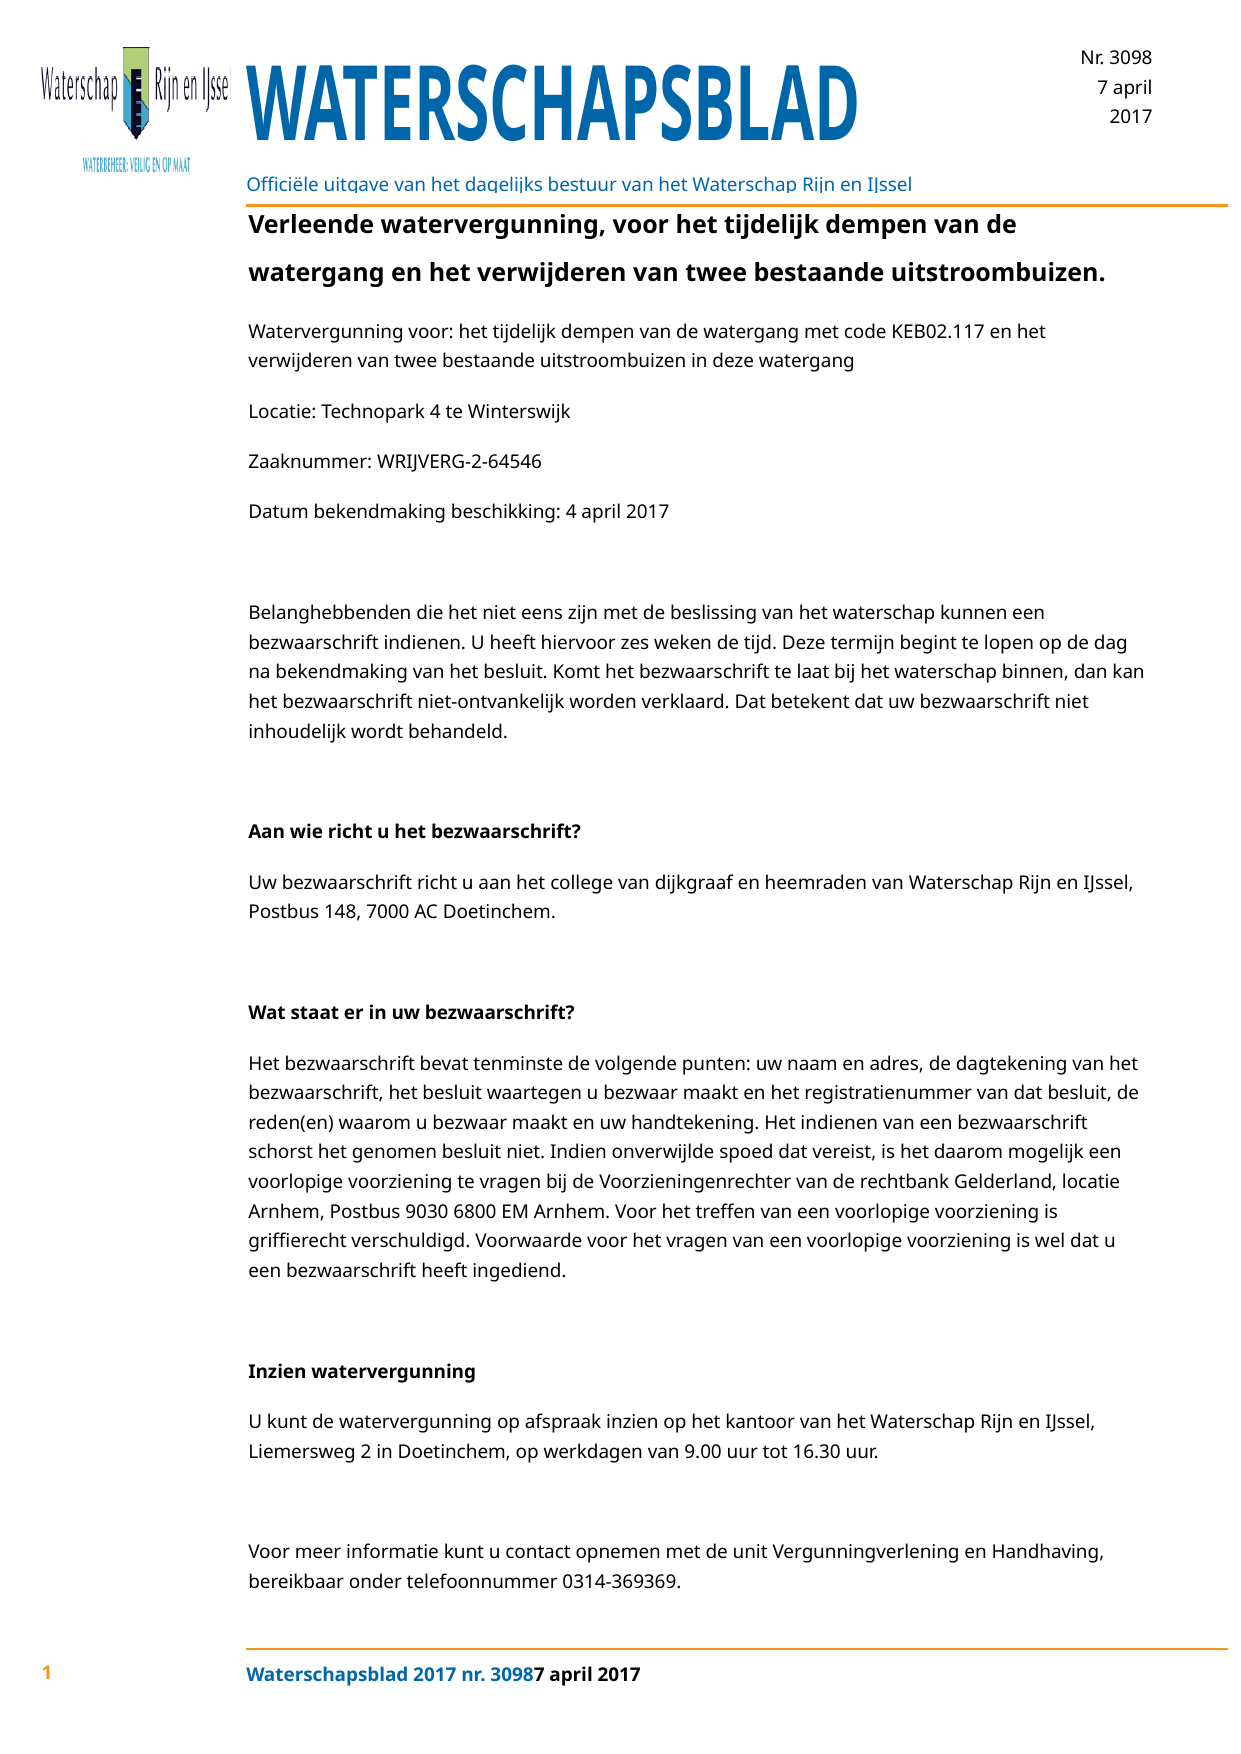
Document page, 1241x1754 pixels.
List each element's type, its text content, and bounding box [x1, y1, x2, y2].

picture [41, 47, 231, 172]
text Het bezwaarschrift bevat tenminste de volgende punten: uw naam en adres, de dagtekening van het bezwaarschrift, het besluit waartegen u bezwaar maakt en het registratienummer van dat besluit, de reden(en) waarom u bezwaar maakt en uw handtekening. Het indienen van een bezwaarschrift schorst het genomen besluit niet. Indien onverwijlde spoed dat vereist, is het daarom mogelijk een voorlopige voorziening te vragen bij de Voorzieningenrechter van de rechtbank Gelderland, locatie Arnhem, Postbus 9030 6800 EM Arnhem. Voor het treffen van een voorlopige voorziening is griffierecht verschuldigd. Voorwaarde voor het vragen van een voorlopige voorziening is wel dat u een bezwaarschrift heeft ingediend. [248, 1050, 1152, 1283]
text Inzien watervergunning [248, 1358, 1152, 1384]
text U kunt de watervergunning op afspraak inzien op het kantoor van het Waterschap Rijn en IJssel, Liemersweg 2 in Doetinchem, op werkdagen van 9.00 uur tot 16.30 uur. [248, 1408, 1152, 1464]
text Belanghebbenden die het niet eens zijn met de beslissing van het waterschap kunnen een bezwaarschrift indienen. U heeft hiervoor zes weken de tijd. Deze termijn begint te lopen op de dag na bekendmaking van het besluit. Komt het bezwaarschrift te laat bij het waterschap binnen, dan kan het bezwaarschrift niet-ontvankelijk worden verklaard. Dat betekent dat uw bezwaarschrift niet inhoudelijk wordt behandeld. [248, 599, 1152, 744]
text Verleende watervergunning, voor het tijdelijk dempen van de watergang en het verwijderen van twee bestaande uitstroombuizen. [248, 207, 1152, 288]
text Watervergunning voor: het tijdelijk dempen van de watergang met code KEB02.117 en het verwijderen van twee bestaande uitstroombuizen in deze watergang [248, 318, 1152, 373]
text Uw bezwaarschrift richt u aan het college van dijkgraaf en heemraden van Waterschap Rijn en IJssel, Postbus 148, 7000 AC Doetinchem. [248, 869, 1152, 924]
text Locatie: Technopark 4 te Winterswijk [248, 398, 1152, 424]
text Wat staat er in uw bezwaarschrift? [248, 999, 1152, 1025]
text Voor meer informatie kunt u contact opnemen met de unit Vergunningverlening en Handhaving, bereikbaar onder telefoonnummer 0314-369369. [248, 1539, 1152, 1594]
text Aan wie richt u het bezwaarschrift? [248, 819, 1152, 844]
text Datum bekendmaking beschikking: 4 april 2017 [248, 499, 1152, 524]
text Zaaknummer: WRIJVERG-2-64546 [248, 448, 1152, 474]
